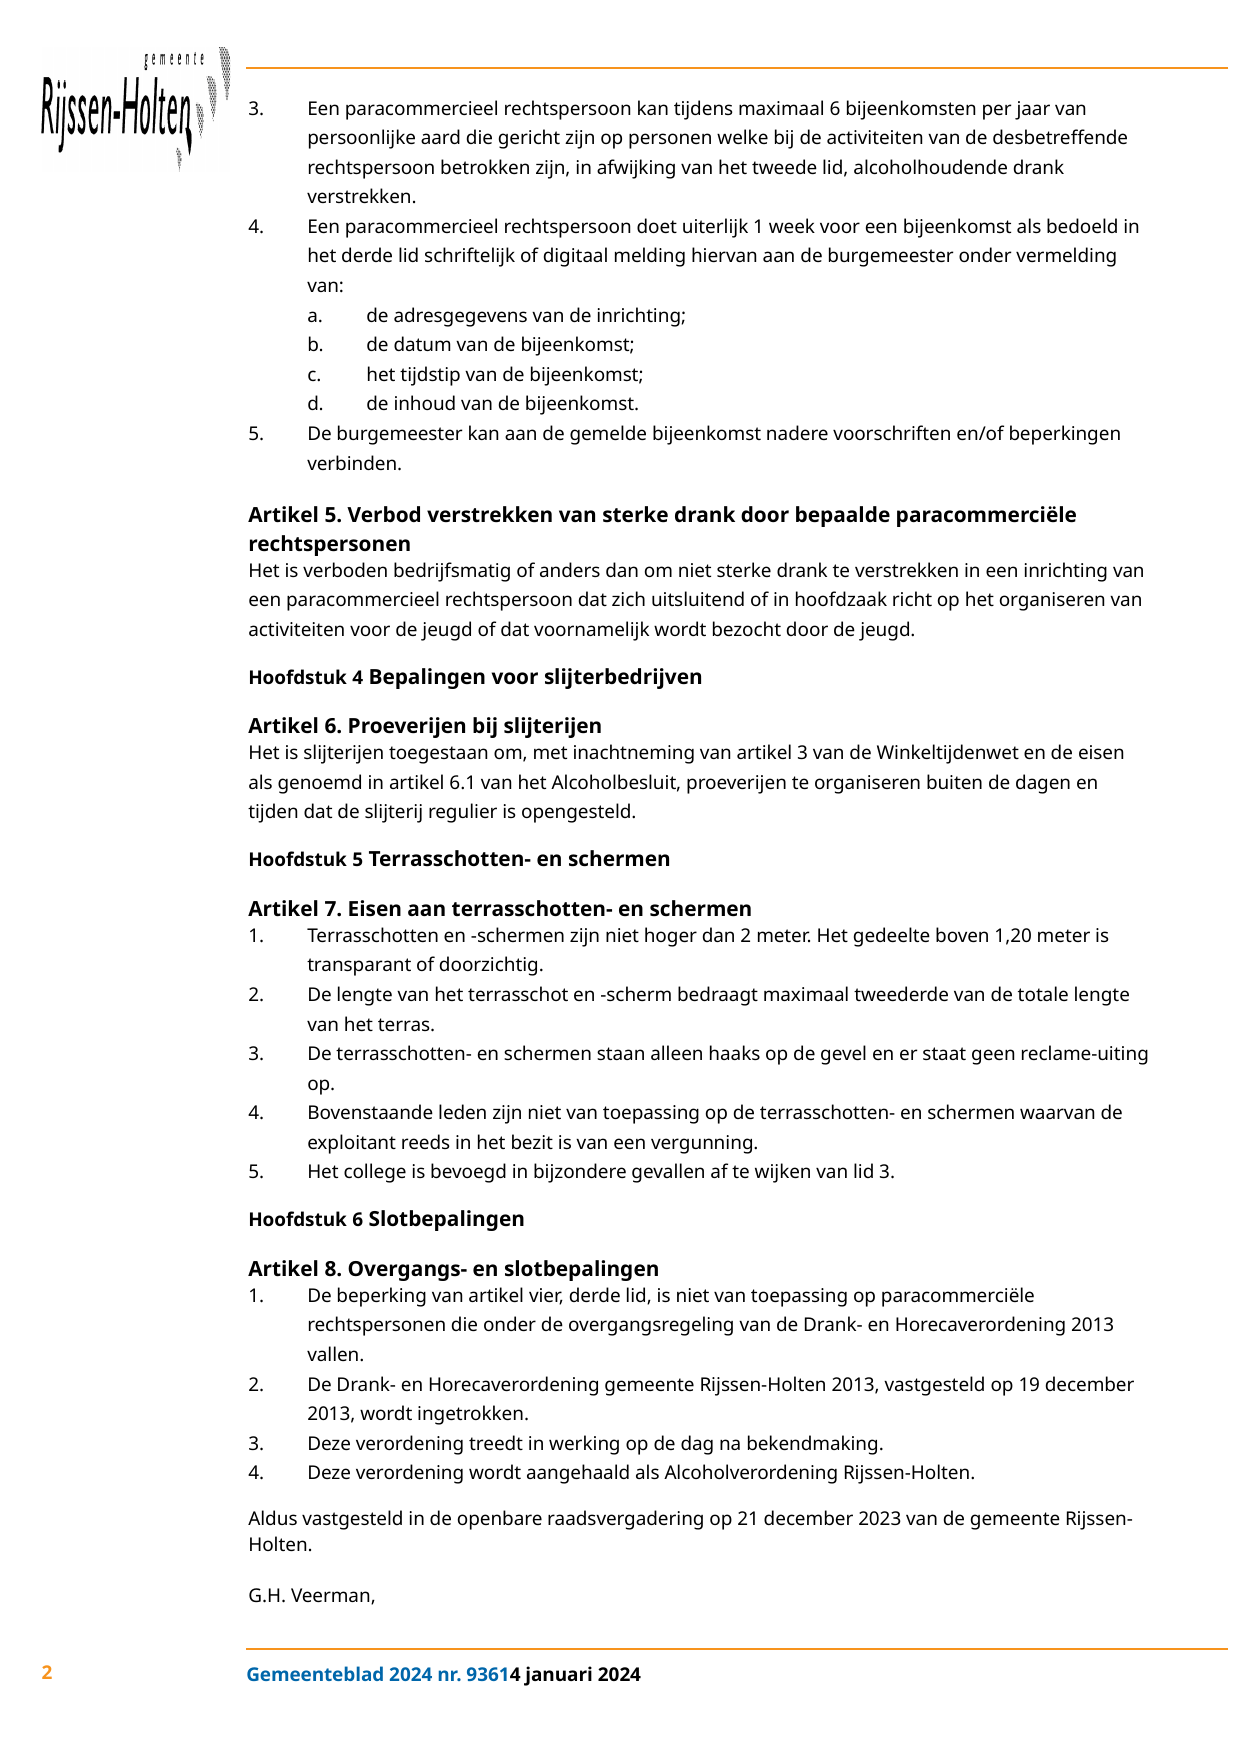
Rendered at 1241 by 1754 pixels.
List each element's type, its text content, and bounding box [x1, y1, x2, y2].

text Hoofdstuk 4 Bepalingen voor slijterbedrijven [248, 662, 1152, 690]
list Terrasschotten en -schermen zijn niet hoger dan 2 meter. Het gedeelte boven 1,20 meter is transparant of doorzichtig. [248, 922, 1152, 977]
list de adresgegevens van de inrichting; [307, 302, 1152, 328]
list Bovenstaande leden zijn niet van toepassing op de terrasschotten- en schermen waarvan de exploitant reeds in het bezit is van een vergunning. [248, 1099, 1152, 1155]
text Artikel 5. Verbod verstrekken van sterke drank door bepaalde paracommerciële rechtspersonen [248, 500, 1152, 557]
text Artikel 6. Proeverijen bij slijterijen [248, 711, 1152, 739]
list Deze verordening wordt aangehaald als Alcoholverordening Rijssen-Holten. [248, 1459, 1152, 1485]
list De lengte van het terrasschot en -scherm bedraagt maximaal tweederde van de totale lengte van het terras. [248, 981, 1152, 1037]
list Een paracommercieel rechtspersoon kan tijdens maximaal 6 bijeenkomsten per jaar van persoonlijke aard die gericht zijn op personen welke bij de activiteiten van de desbetreffende rechtspersoon betrokken zijn, in afwijking van het tweede lid, alcoholhoudende drank verstrekken. [248, 95, 1152, 209]
list Een paracommercieel rechtspersoon doet uiterlijk 1 week voor een bijeenkomst als bedoeld in het derde lid schriftelijk of digitaal melding hiervan aan de burgemeester onder vermelding van: [248, 213, 1152, 298]
text Artikel 7. Eisen aan terrasschotten- en schermen [248, 894, 1152, 922]
text Aldus vastgesteld in de openbare raadsvergadering op 21 december 2023 van de gemeente Rijssen-Holten. [248, 1505, 1152, 1557]
text Het is slijterijen toegestaan om, met inachtneming van artikel 3 van de Winkeltijdenwet en de eisen als genoemd in artikel 6.1 van het Alcoholbesluit, proeverijen te organiseren buiten de dagen en tijden dat de slijterij regulier is opengesteld. [248, 739, 1152, 824]
text Het is verboden bedrijfsmatig of anders dan om niet sterke drank te verstrekken in een inrichting van een paracommercieel rechtspersoon dat zich uitsluitend of in hoofdzaak richt op het organiseren van activiteiten voor de jeugd of dat voornamelijk wordt bezocht door de jeugd. [248, 557, 1152, 642]
list De terrasschotten- en schermen staan alleen haaks op de gevel en er staat geen reclame-uiting op. [248, 1040, 1152, 1096]
text Artikel 8. Overgangs- en slotbepalingen [248, 1254, 1152, 1282]
list de inhoud van de bijeenkomst. [307, 391, 1152, 416]
list Het college is bevoegd in bijzondere gevallen af te wijken van lid 3. [248, 1159, 1152, 1184]
list het tijdstip van de bijeenkomst; [307, 361, 1152, 387]
list de datum van de bijeenkomst; [307, 331, 1152, 357]
text Hoofdstuk 6 Slotbepalingen [248, 1204, 1152, 1233]
list Deze verordening treedt in werking op de dag na bekendmaking. [248, 1430, 1152, 1456]
text G.H. Veerman, [248, 1582, 1152, 1608]
list De beperking van artikel vier, derde lid, is niet van toepassing op paracommerciële rechtspersonen die onder de overgangsregeling van de Drank- en Horecaverordening 2013 vallen. [248, 1282, 1152, 1367]
list De burgemeester kan aan de gemelde bijeenkomst nadere voorschriften en/of beperkingen verbinden. [248, 420, 1152, 476]
text Hoofdstuk 5 Terrasschotten- en schermen [248, 844, 1152, 873]
list De Drank- en Horecaverordening gemeente Rijssen-Holten 2013, vastgesteld op 19 december 2013, wordt ingetrokken. [248, 1371, 1152, 1426]
picture [41, 47, 231, 172]
